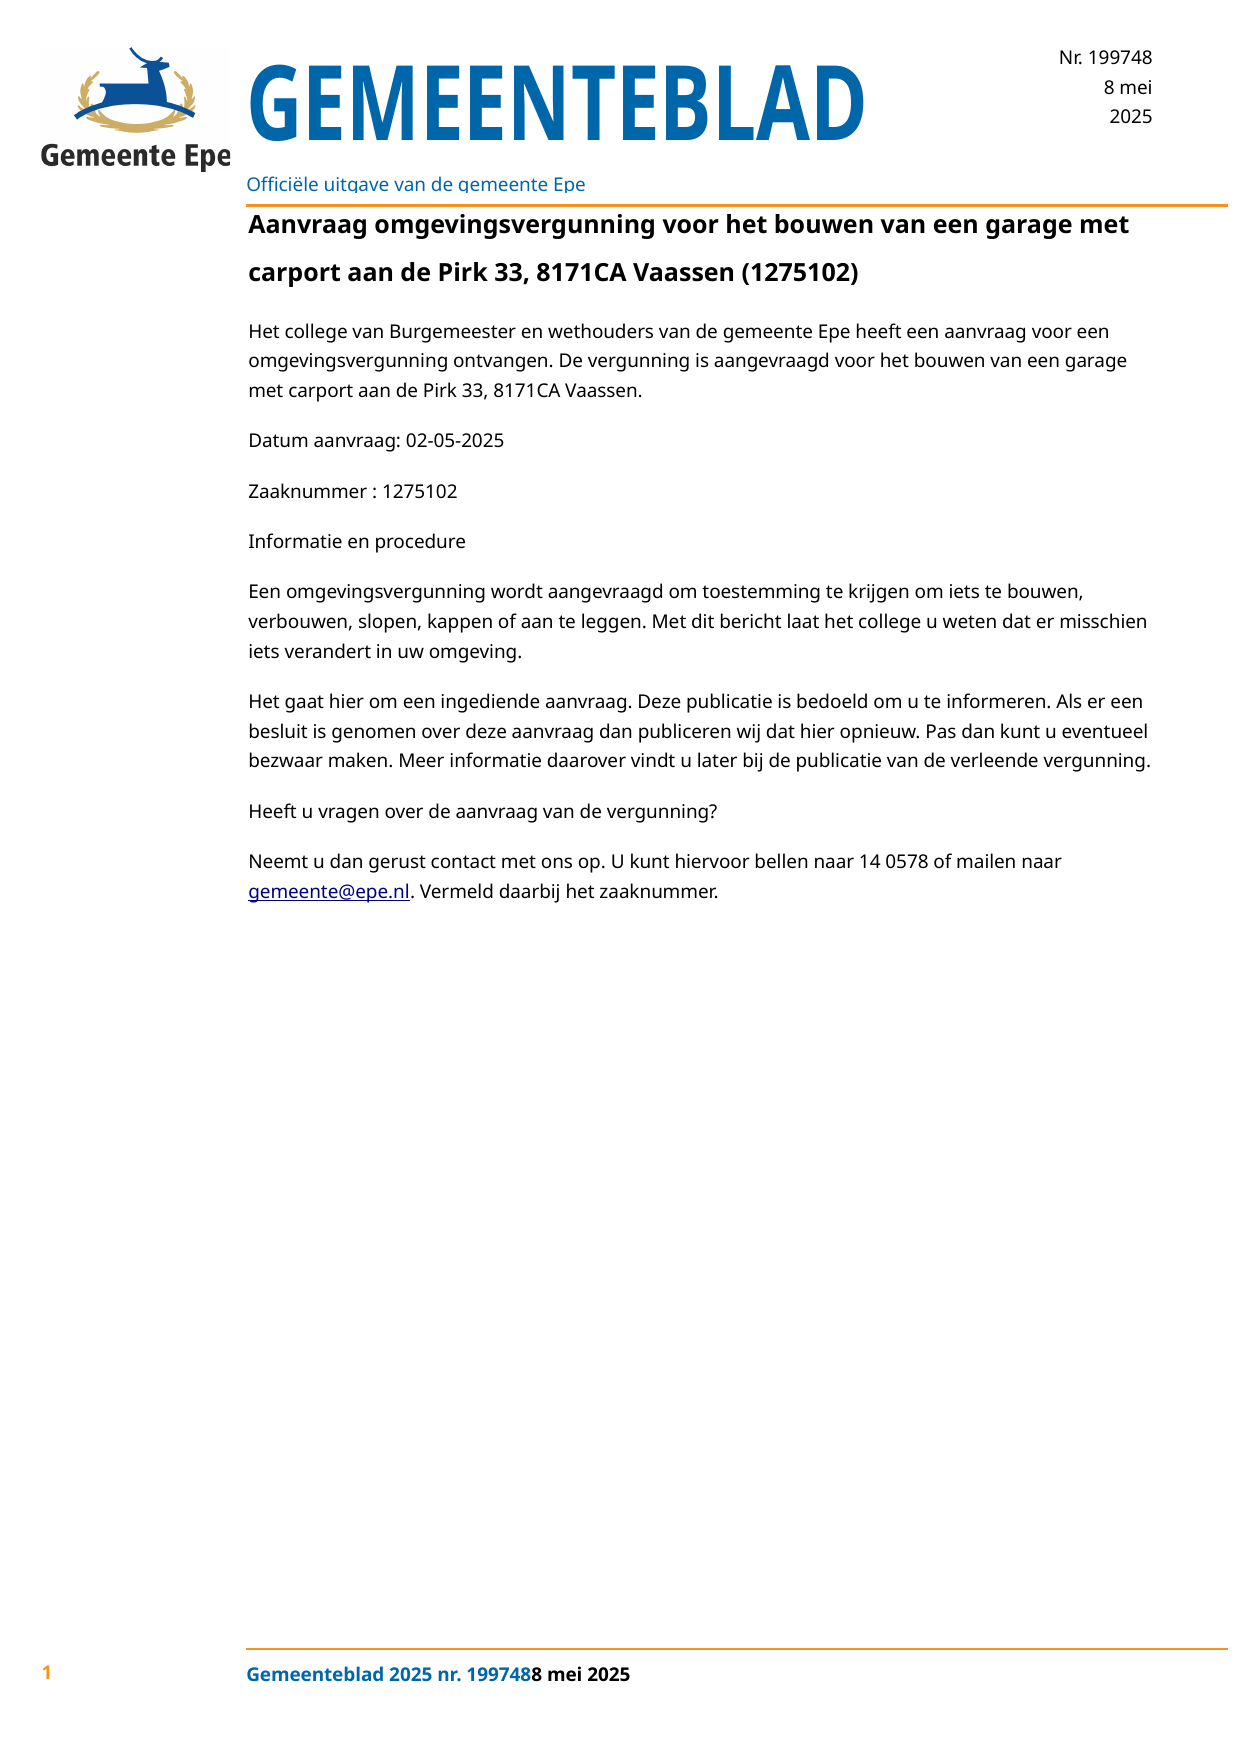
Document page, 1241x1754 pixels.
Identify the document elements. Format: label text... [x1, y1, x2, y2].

text Heeft u vragen over de aanvraag van de vergunning? [248, 798, 1152, 824]
picture [41, 47, 231, 172]
text Informatie en procedure [248, 528, 1152, 554]
text Het college van Burgemeester en wethouders van de gemeente Epe heeft een aanvraag voor een omgevingsvergunning ontvangen. De vergunning is aangevraagd voor het bouwen van een garage met carport aan de Pirk 33, 8171CA Vaassen. [248, 318, 1152, 403]
text Het gaat hier om een ingediende aanvraag. Deze publicatie is bedoeld om u te informeren. Als er een besluit is genomen over deze aanvraag dan publiceren wij dat hier opnieuw. Pas dan kunt u eventueel bezwaar maken. Meer informatie daarover vindt u later bij de publicatie van de verleende vergunning. [248, 688, 1152, 773]
text Neemt u dan gerust contact met ons op. U kunt hiervoor bellen naar 14 0578 of mailen naar gemeente@epe.nl. Vermeld daarbij het zaaknummer. [248, 848, 1152, 904]
text Een omgevingsvergunning wordt aangevraagd om toestemming te krijgen om iets te bouwen, verbouwen, slopen, kappen of aan te leggen. Met dit bericht laat het college u weten dat er misschien iets verandert in uw omgeving. [248, 579, 1152, 664]
text Datum aanvraag: 02-05-2025 [248, 427, 1152, 453]
text Aanvraag omgevingsvergunning voor het bouwen van een garage met carport aan de Pirk 33, 8171CA Vaassen (1275102) [248, 207, 1152, 288]
text Zaaknummer : 1275102 [248, 478, 1152, 504]
